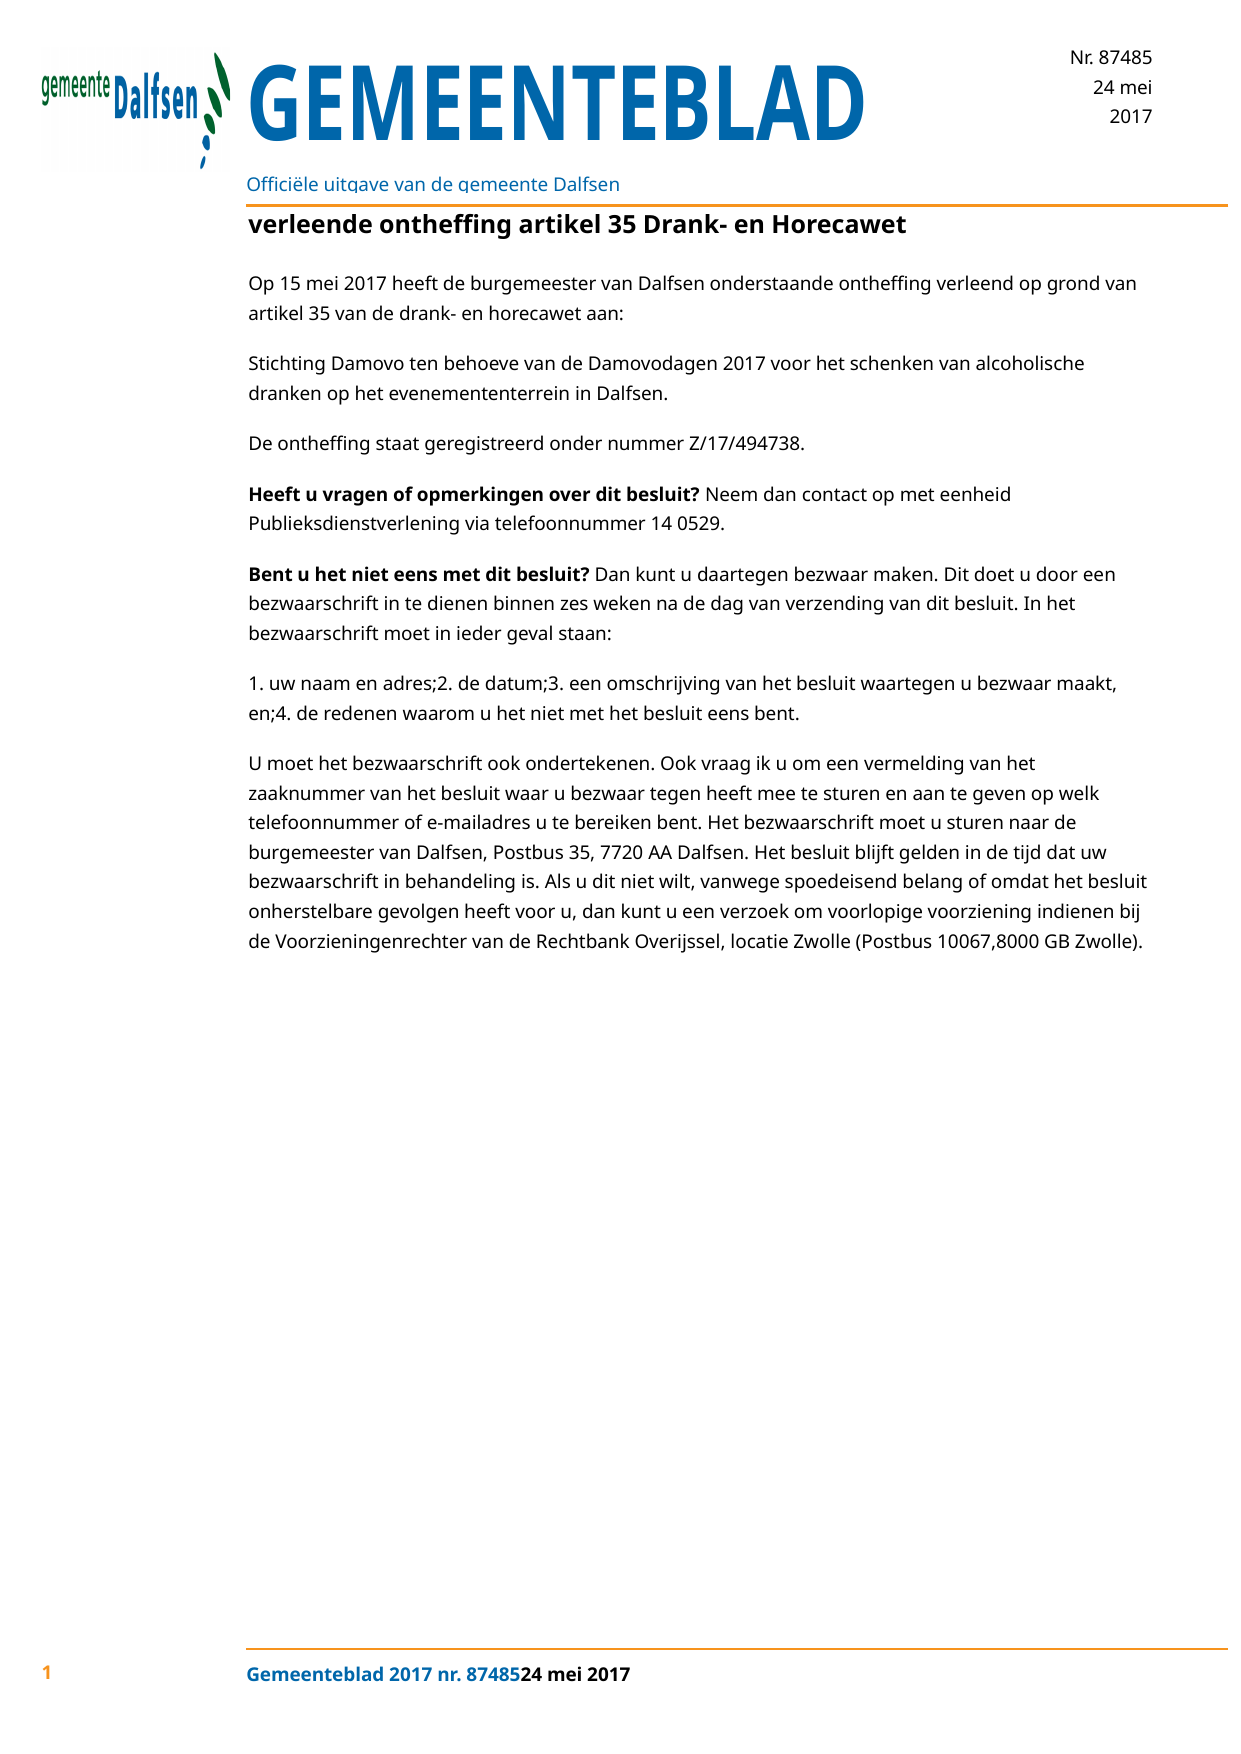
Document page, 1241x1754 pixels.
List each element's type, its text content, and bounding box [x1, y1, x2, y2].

text Op 15 mei 2017 heeft de burgemeester van Dalfsen onderstaande ontheffing verleend op grond van artikel 35 van de drank- en horecawet aan: [248, 270, 1152, 326]
text U moet het bezwaarschrift ook ondertekenen. Ook vraag ik u om een vermelding van het zaaknummer van het besluit waar u bezwaar tegen heeft mee te sturen en aan te geven op welk telefoonnummer of e-mailadres u te bereiken bent. Het bezwaarschrift moet u sturen naar de burgemeester van Dalfsen, Postbus 35, 7720 AA Dalfsen. Het besluit blijft gelden in de tijd dat uw bezwaarschrift in behandeling is. Als u dit niet wilt, vanwege spoedeisend belang of omdat het besluit onherstelbare gevolgen heeft voor u, dan kunt u een verzoek om voorlopige voorziening indienen bij de Voorzieningenrechter van de Rechtbank Overijssel, locatie Zwolle (Postbus 10067,8000 GB Zwolle). [248, 750, 1152, 953]
text verleende ontheffing artikel 35 Drank- en Horecawet [248, 207, 1152, 241]
text Heeft u vragen of opmerkingen over dit besluit? Neem dan contact op met eenheid Publieksdienstverlening via telefoonnummer 14 0529. [248, 481, 1152, 536]
picture [41, 47, 231, 172]
text De ontheffing staat geregistreerd onder nummer Z/17/494738. [248, 430, 1152, 456]
text Stichting Damovo ten behoeve van de Damovodagen 2017 voor het schenken van alcoholische dranken op het evenemententerrein in Dalfsen. [248, 350, 1152, 406]
text Bent u het niet eens met dit besluit? Dan kunt u daartegen bezwaar maken. Dit doet u door een bezwaarschrift in te dienen binnen zes weken na de dag van verzending van dit besluit. In het bezwaarschrift moet in ieder geval staan: [248, 561, 1152, 646]
text 1. uw naam en adres;2. de datum;3. een omschrijving van het besluit waartegen u bezwaar maakt, en;4. de redenen waarom u het niet met het besluit eens bent. [248, 670, 1152, 726]
